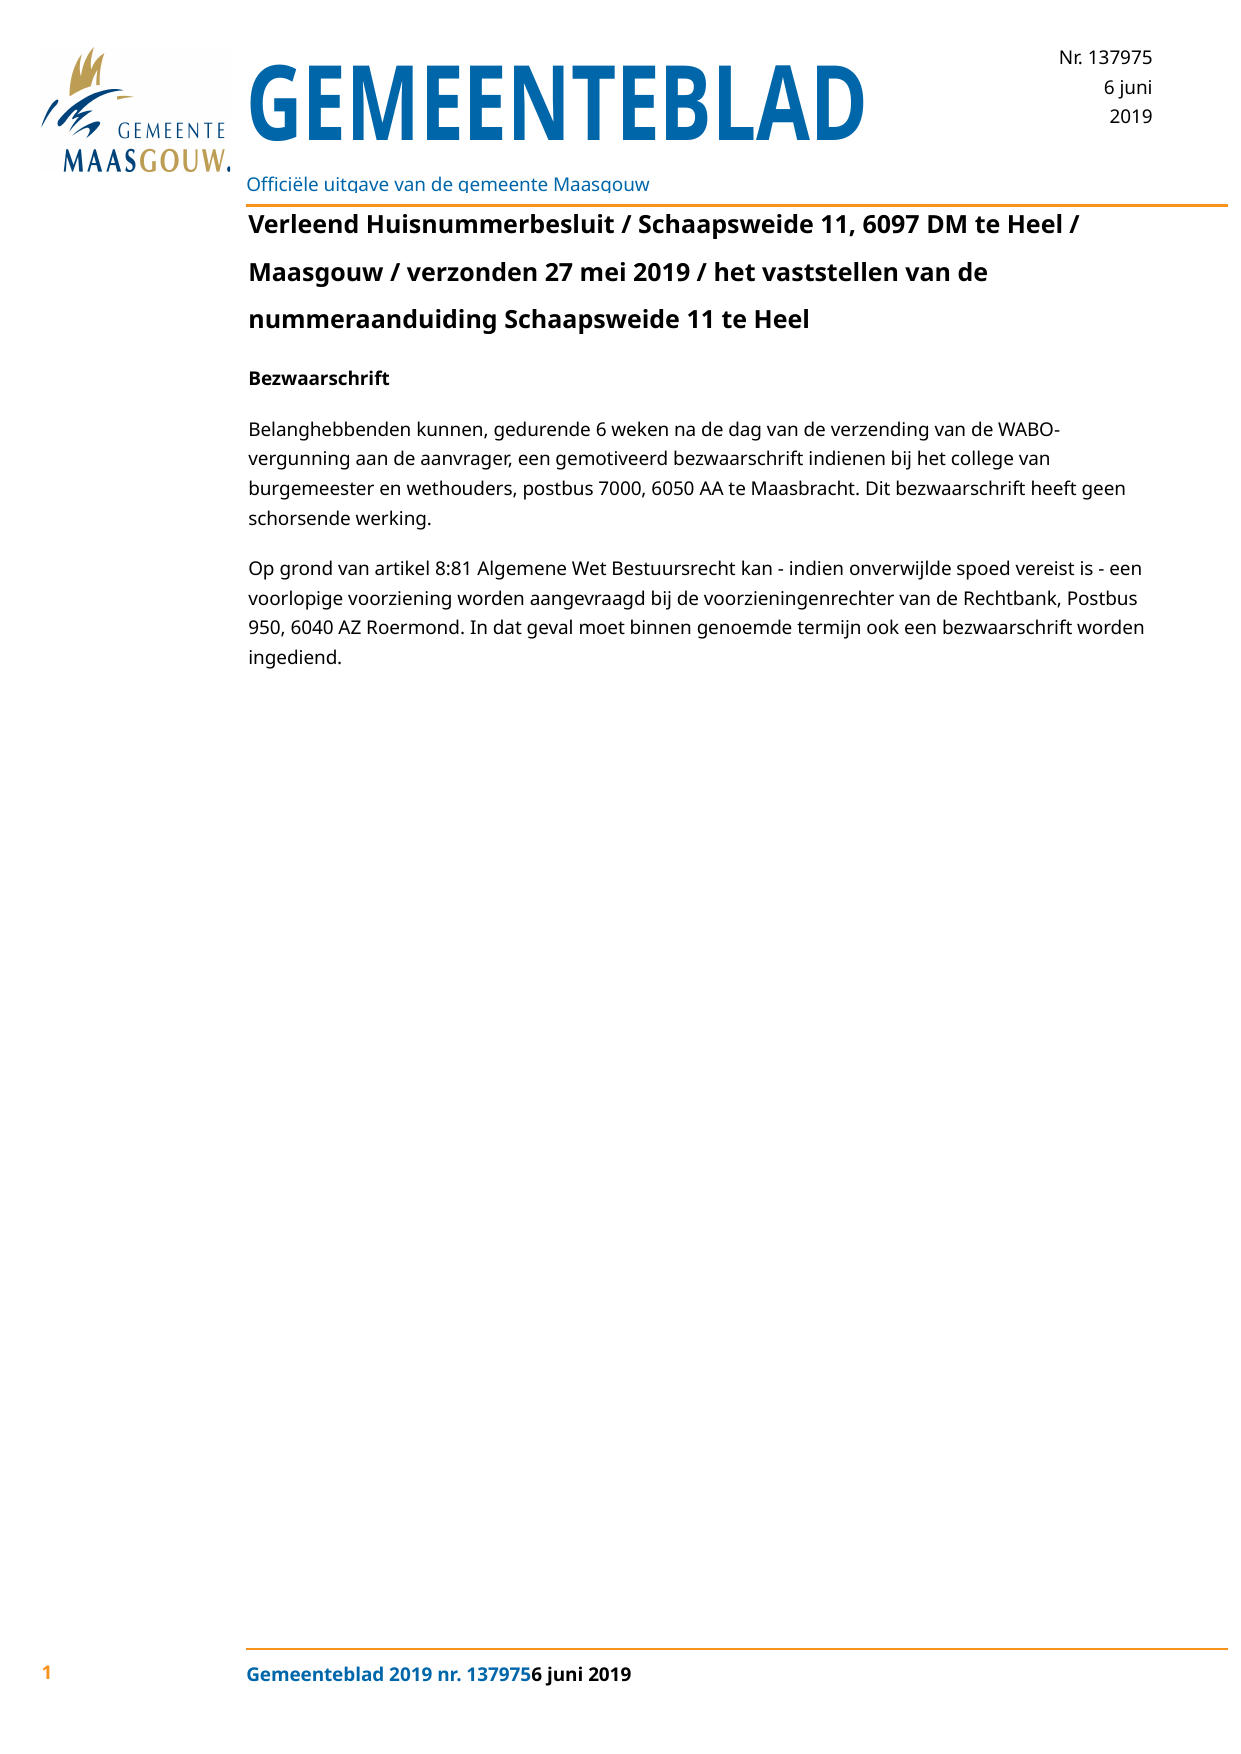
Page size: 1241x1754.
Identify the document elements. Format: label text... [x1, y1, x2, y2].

picture [41, 47, 231, 172]
text Bezwaarschrift [248, 366, 1152, 391]
text Op grond van artikel 8:81 Algemene Wet Bestuursrecht kan - indien onverwijlde spoed vereist is - een voorlopige voorziening worden aangevraagd bij de voorzieningenrechter van de Rechtbank, Postbus 950, 6040 AZ Roermond. In dat geval moet binnen genoemde termijn ook een bezwaarschrift worden ingediend. [248, 555, 1152, 669]
text Verleend Huisnummerbesluit / Schaapsweide 11, 6097 DM te Heel / Maasgouw / verzonden 27 mei 2019 / het vaststellen van de nummeraanduiding Schaapsweide 11 te Heel [248, 207, 1152, 336]
text Belanghebbenden kunnen, gedurende 6 weken na de dag van de verzending van de WABO-vergunning aan de aanvrager, een gemotiveerd bezwaarschrift indienen bij het college van burgemeester en wethouders, postbus 7000, 6050 AA te Maasbracht. Dit bezwaarschrift heeft geen schorsende werking. [248, 416, 1152, 530]
